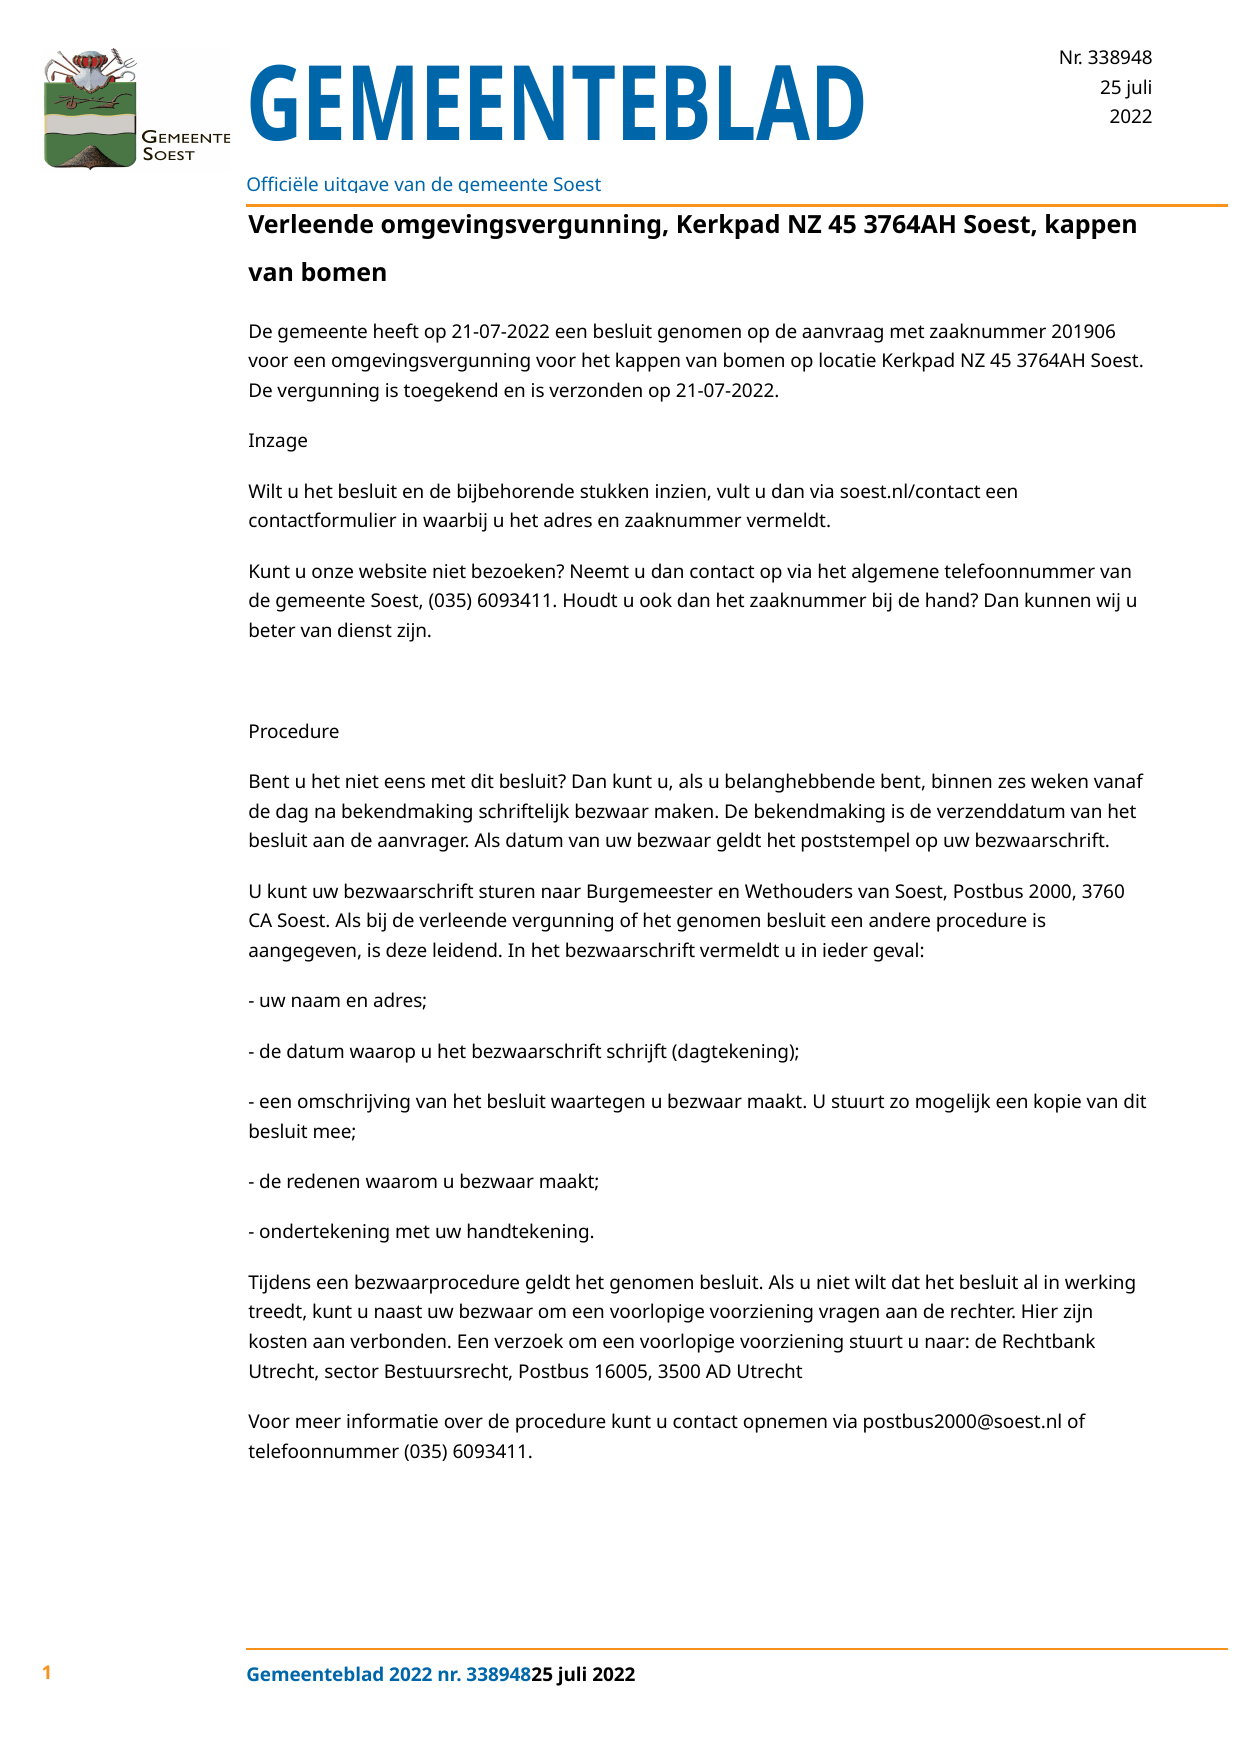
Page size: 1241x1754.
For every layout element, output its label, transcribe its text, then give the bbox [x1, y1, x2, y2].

text Procedure [248, 718, 1152, 744]
text - ondertekening met uw handtekening. [248, 1219, 1152, 1244]
text Tijdens een bezwaarprocedure geldt het genomen besluit. Als u niet wilt dat het besluit al in werking treedt, kunt u naast uw bezwaar om een voorlopige voorziening vragen aan de rechter. Hier zijn kosten aan verbonden. Een verzoek om een voorlopige voorziening stuurt u naar: de Rechtbank Utrecht, sector Bestuursrecht, Postbus 16005, 3500 AD Utrecht [248, 1269, 1152, 1384]
text Voor meer informatie over de procedure kunt u contact opnemen via postbus2000@soest.nl of telefoonnummer (035) 6093411. [248, 1408, 1152, 1464]
text Inzage [248, 427, 1152, 453]
text Kunt u onze website niet bezoeken? Neemt u dan contact op via het algemene telefoonnummer van de gemeente Soest, (035) 6093411. Houdt u ook dan het zaaknummer bij de hand? Dan kunnen wij u beter van dienst zijn. [248, 558, 1152, 643]
picture [41, 47, 231, 172]
text De gemeente heeft op 21-07-2022 een besluit genomen op de aanvraag met zaaknummer 201906 voor een omgevingsvergunning voor het kappen van bomen op locatie Kerkpad NZ 45 3764AH Soest. De vergunning is toegekend en is verzonden op 21-07-2022. [248, 318, 1152, 403]
text U kunt uw bezwaarschrift sturen naar Burgemeester en Wethouders van Soest, Postbus 2000, 3760 CA Soest. Als bij de verleende vergunning of het genomen besluit een andere procedure is aangegeven, is deze leidend. In het bezwaarschrift vermeldt u in ieder geval: [248, 878, 1152, 963]
text - de datum waarop u het bezwaarschrift schrijft (dagtekening); [248, 1038, 1152, 1064]
text Bent u het niet eens met dit besluit? Dan kunt u, als u belanghebbende bent, binnen zes weken vanaf de dag na bekendmaking schriftelijk bezwaar maken. De bekendmaking is de verzenddatum van het besluit aan de aanvrager. Als datum van uw bezwaar geldt het poststempel op uw bezwaarschrift. [248, 768, 1152, 853]
text - een omschrijving van het besluit waartegen u bezwaar maakt. U stuurt zo mogelijk een kopie van dit besluit mee; [248, 1088, 1152, 1144]
text Wilt u het besluit en de bijbehorende stukken inzien, vult u dan via soest.nl/contact een contactformulier in waarbij u het adres en zaaknummer vermeldt. [248, 478, 1152, 533]
text Verleende omgevingsvergunning, Kerkpad NZ 45 3764AH Soest, kappen van bomen [248, 207, 1152, 288]
text - de redenen waarom u bezwaar maakt; [248, 1168, 1152, 1194]
text - uw naam en adres; [248, 987, 1152, 1013]
